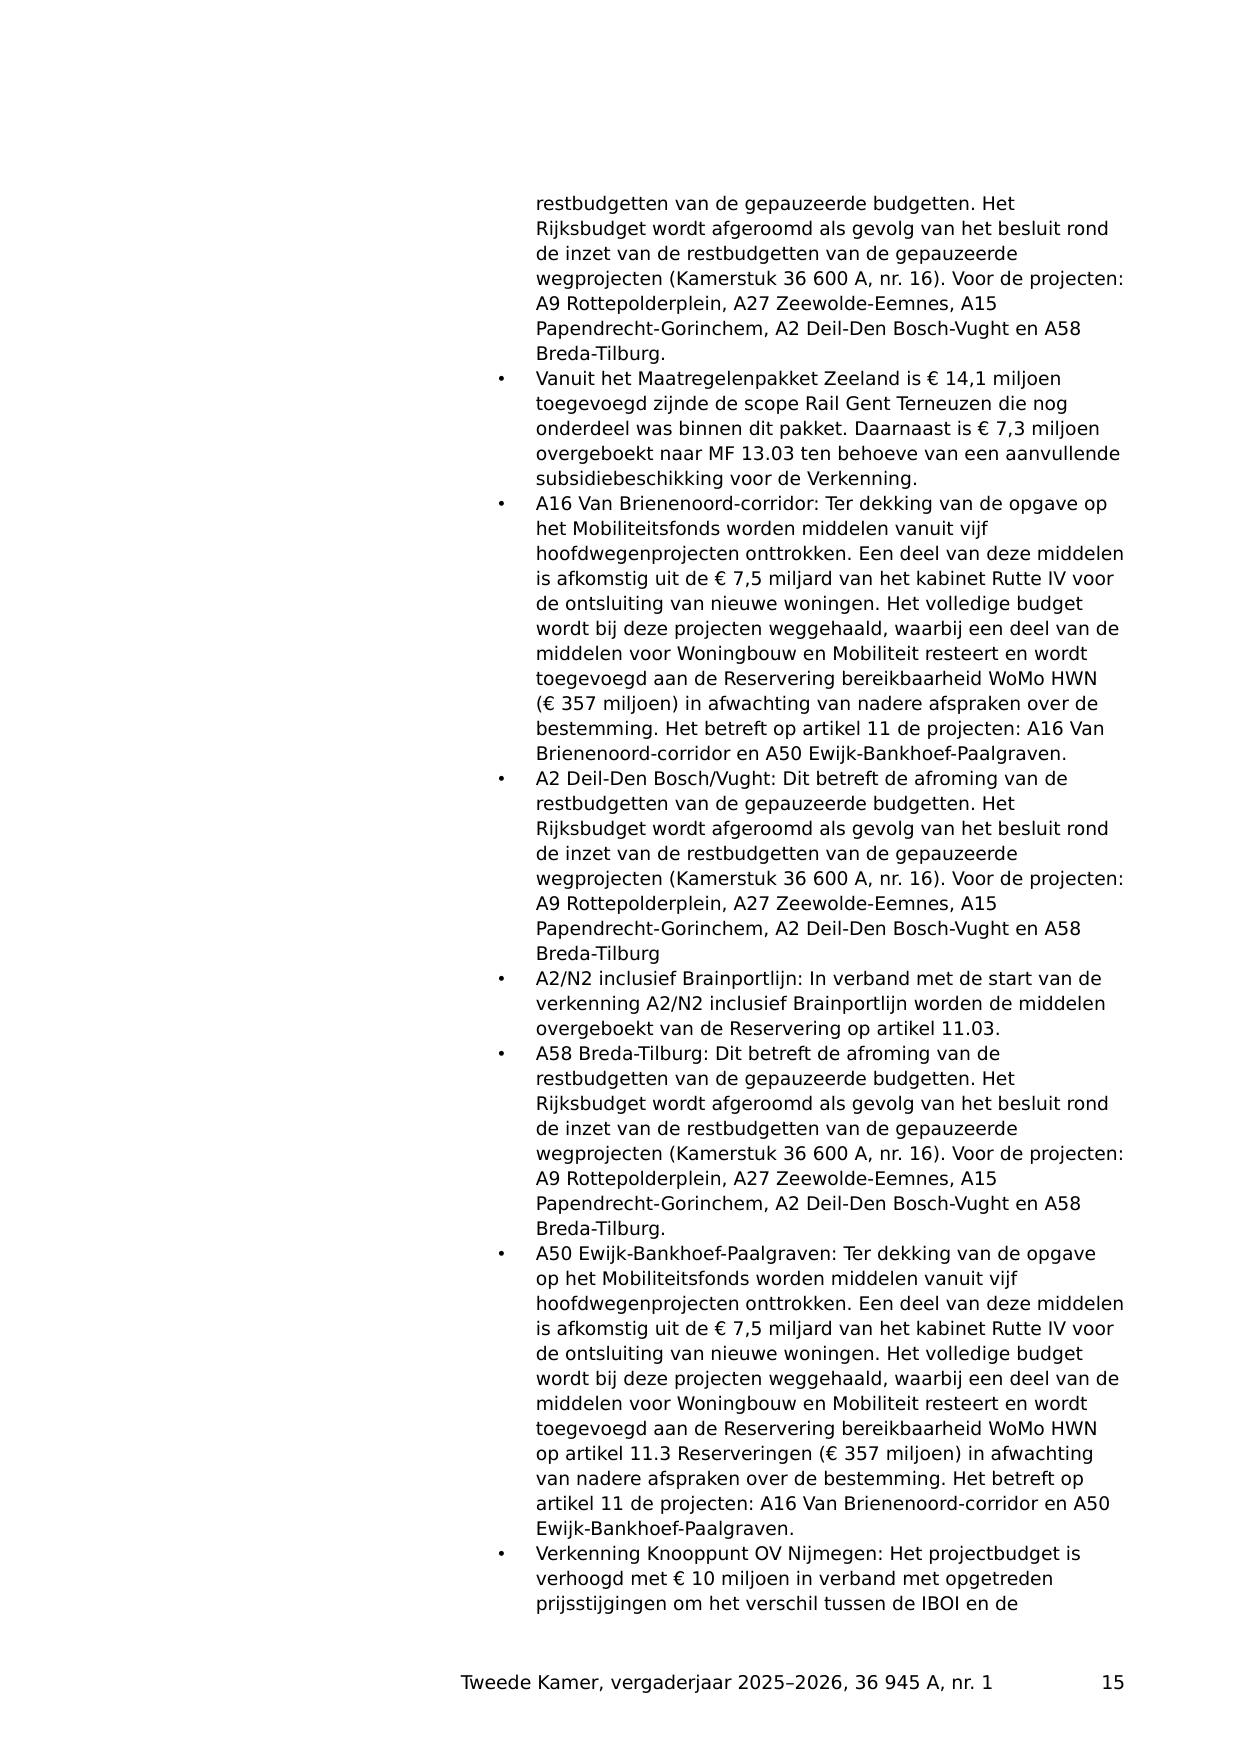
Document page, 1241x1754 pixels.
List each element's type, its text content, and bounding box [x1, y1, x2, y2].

list A50 Ewijk-Bankhoef-Paalgraven: Ter dekking van de opgave op het Mobiliteitsfonds worden middelen vanuit vijf hoofdwegenprojecten onttrokken. Een deel van deze middelen is afkomstig uit de € 7,5 miljard van het kabinet Rutte IV voor de ontsluiting van nieuwe woningen. Het volledige budget wordt bij deze projecten weggehaald, waarbij een deel van de middelen voor Woningbouw en Mobiliteit resteert en wordt toegevoegd aan de Reservering bereikbaarheid WoMo HWN op artikel 11.3 Reserveringen (€ 357 miljoen) in afwachting van nadere afspraken over de bestemming. Het betreft op artikel 11 de projecten: A16 Van Brienenoord-corridor en A50 Ewijk-Bankhoef-Paalgraven. [498, 1241, 1125, 1541]
list Vanuit het Maatregelenpakket Zeeland is € 14,1 miljoen toegevoegd zijnde de scope Rail Gent Terneuzen die nog onderdeel was binnen dit pakket. Daarnaast is € 7,3 miljoen overgeboekt naar MF 13.03 ten behoeve van een aanvullende subsidiebeschikking voor de Verkenning. [498, 366, 1125, 491]
list A16 Van Brienenoord-corridor: Ter dekking van de opgave op het Mobiliteitsfonds worden middelen vanuit vijf hoofdwegenprojecten onttrokken. Een deel van deze middelen is afkomstig uit de € 7,5 miljard van het kabinet Rutte IV voor de ontsluiting van nieuwe woningen. Het volledige budget wordt bij deze projecten weggehaald, waarbij een deel van de middelen voor Woningbouw en Mobiliteit resteert en wordt toegevoegd aan de Reservering bereikbaarheid WoMo HWN (€ 357 miljoen) in afwachting van nadere afspraken over de bestemming. Het betreft op artikel 11 de projecten: A16 Van Brienenoord-corridor en A50 Ewijk-Bankhoef-Paalgraven. [498, 491, 1125, 766]
list Verkenning Knooppunt OV Nijmegen: Het projectbudget is verhoogd met € 10 miljoen in verband met opgetreden prijsstijgingen om het verschil tussen de IBOI en de [498, 1541, 1125, 1616]
list A2/N2 inclusief Brainportlijn: In verband met de start van de verkenning A2/N2 inclusief Brainportlijn worden de middelen overgeboekt van de Reservering op artikel 11.03. [498, 966, 1125, 1041]
list A58 Breda-Tilburg: Dit betreft de afroming van de restbudgetten van de gepauzeerde budgetten. Het Rijksbudget wordt afgeroomd als gevolg van het besluit rond de inzet van de restbudgetten van de gepauzeerde wegprojecten (Kamerstuk 36 600 A, nr. 16). Voor de projecten: A9 Rottepolderplein, A27 Zeewolde-Eemnes, A15 Papendrecht-Gorinchem, A2 Deil-Den Bosch-Vught en A58 Breda-Tilburg. [498, 1041, 1125, 1241]
list restbudgetten van de gepauzeerde budgetten. Het Rijksbudget wordt afgeroomd als gevolg van het besluit rond de inzet van de restbudgetten van de gepauzeerde wegprojecten (Kamerstuk 36 600 A, nr. 16). Voor de projecten: A9 Rottepolderplein, A27 Zeewolde-Eemnes, A15 Papendrecht-Gorinchem, A2 Deil-Den Bosch-Vught en A58 Breda-Tilburg. [498, 191, 1125, 366]
list A2 Deil-Den Bosch/Vught: Dit betreft de afroming van de restbudgetten van de gepauzeerde budgetten. Het Rijksbudget wordt afgeroomd als gevolg van het besluit rond de inzet van de restbudgetten van de gepauzeerde wegprojecten (Kamerstuk 36 600 A, nr. 16). Voor de projecten: A9 Rottepolderplein, A27 Zeewolde-Eemnes, A15 Papendrecht-Gorinchem, A2 Deil-Den Bosch-Vught en A58 Breda-Tilburg [498, 766, 1125, 966]
